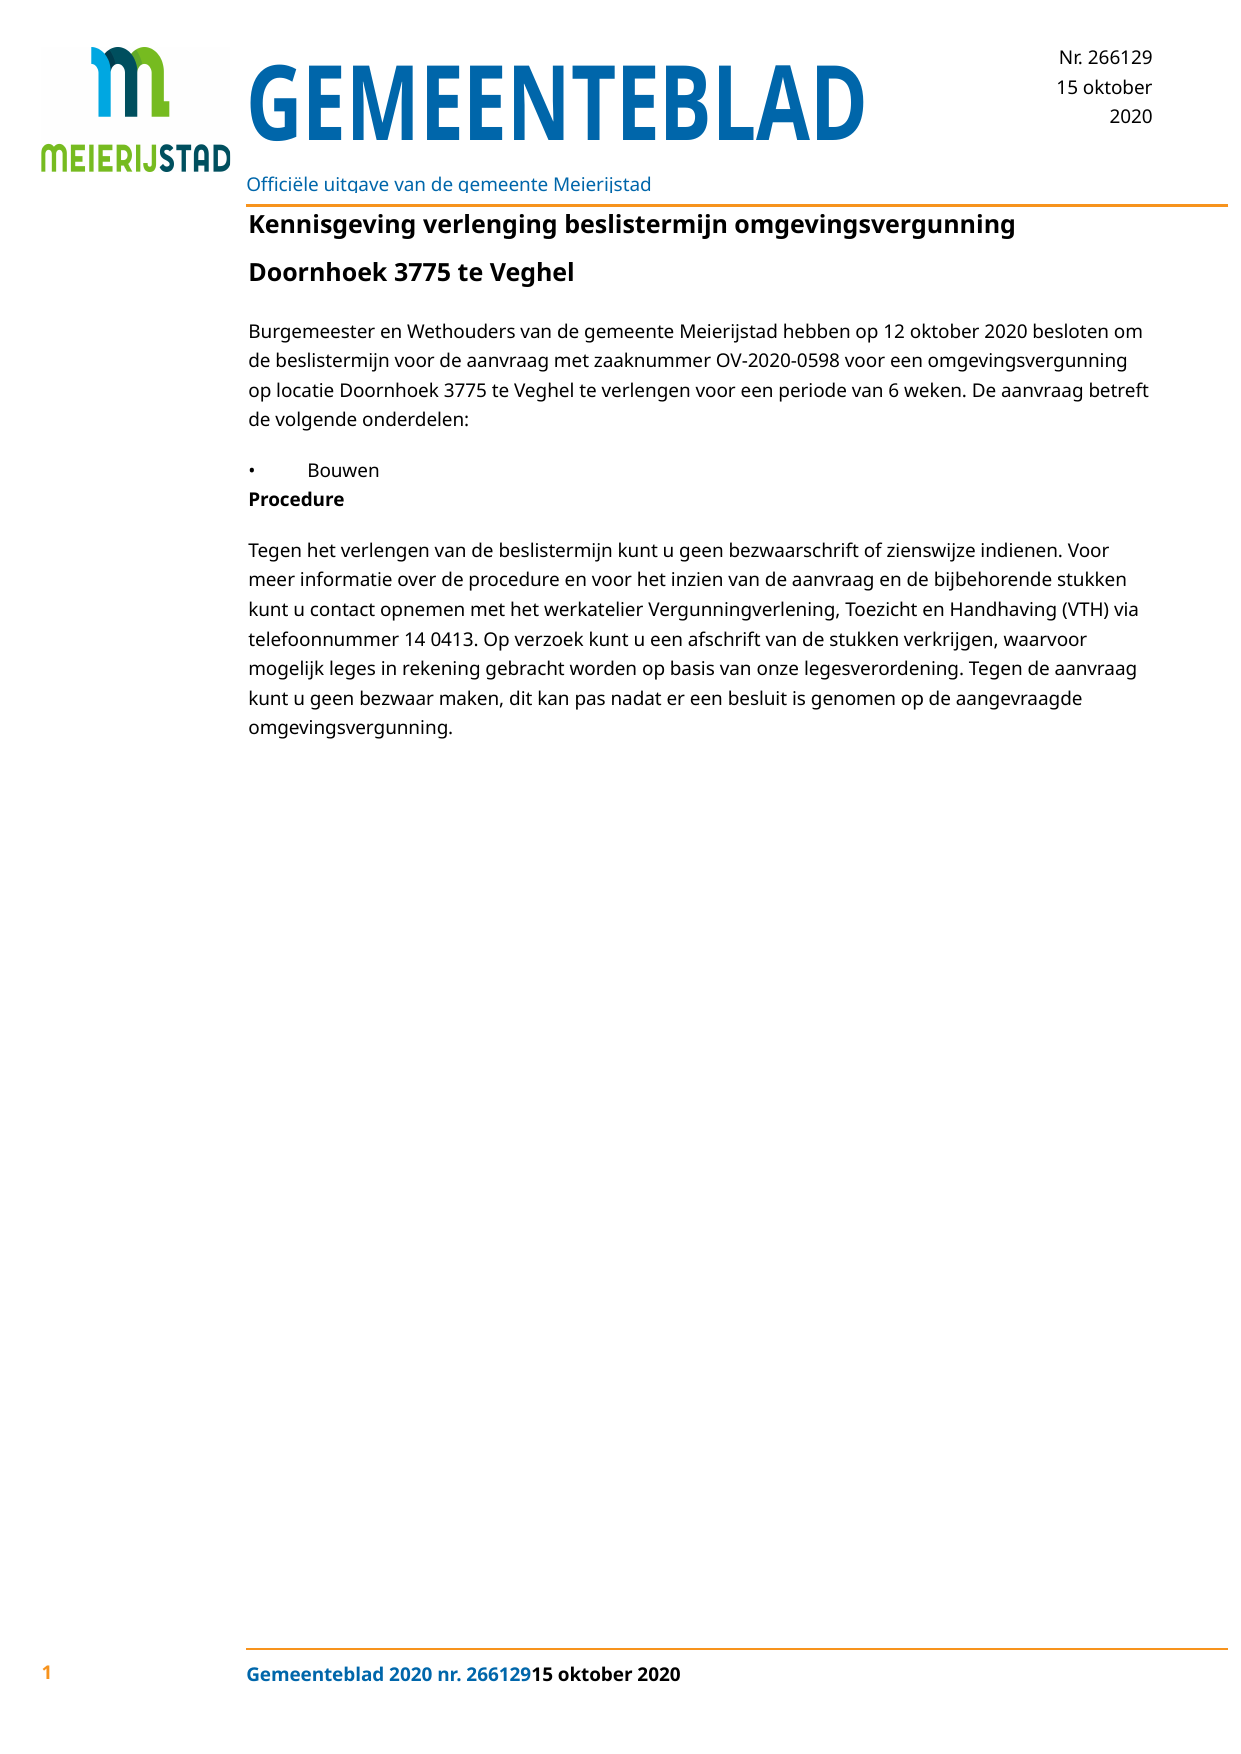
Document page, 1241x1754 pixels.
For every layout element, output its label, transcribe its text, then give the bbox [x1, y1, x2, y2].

text Burgemeester en Wethouders van de gemeente Meierijstad hebben op 12 oktober 2020 besloten om de beslistermijn voor de aanvraag met zaaknummer OV-2020-0598 voor een omgevingsvergunning op locatie Doornhoek 3775 te Veghel te verlengen voor een periode van 6 weken. De aanvraag betreft de volgende onderdelen: [248, 318, 1152, 432]
picture [41, 47, 231, 172]
list Bouwen [248, 457, 1152, 483]
text Tegen het verlengen van de beslistermijn kunt u geen bezwaarschrift of zienswijze indienen. Voor meer informatie over de procedure en voor het inzien van de aanvraag en de bijbehorende stukken kunt u contact opnemen met het werkatelier Vergunningverlening, Toezicht en Handhaving (VTH) via telefoonnummer 14 0413. Op verzoek kunt u een afschrift van de stukken verkrijgen, waarvoor mogelijk leges in rekening gebracht worden op basis van onze legesverordening. Tegen de aanvraag kunt u geen bezwaar maken, dit kan pas nadat er een besluit is genomen op de aangevraagde omgevingsvergunning. [248, 537, 1152, 740]
text Kennisgeving verlenging beslistermijn omgevingsvergunning Doornhoek 3775 te Veghel [248, 207, 1152, 288]
text Procedure [248, 487, 1152, 512]
